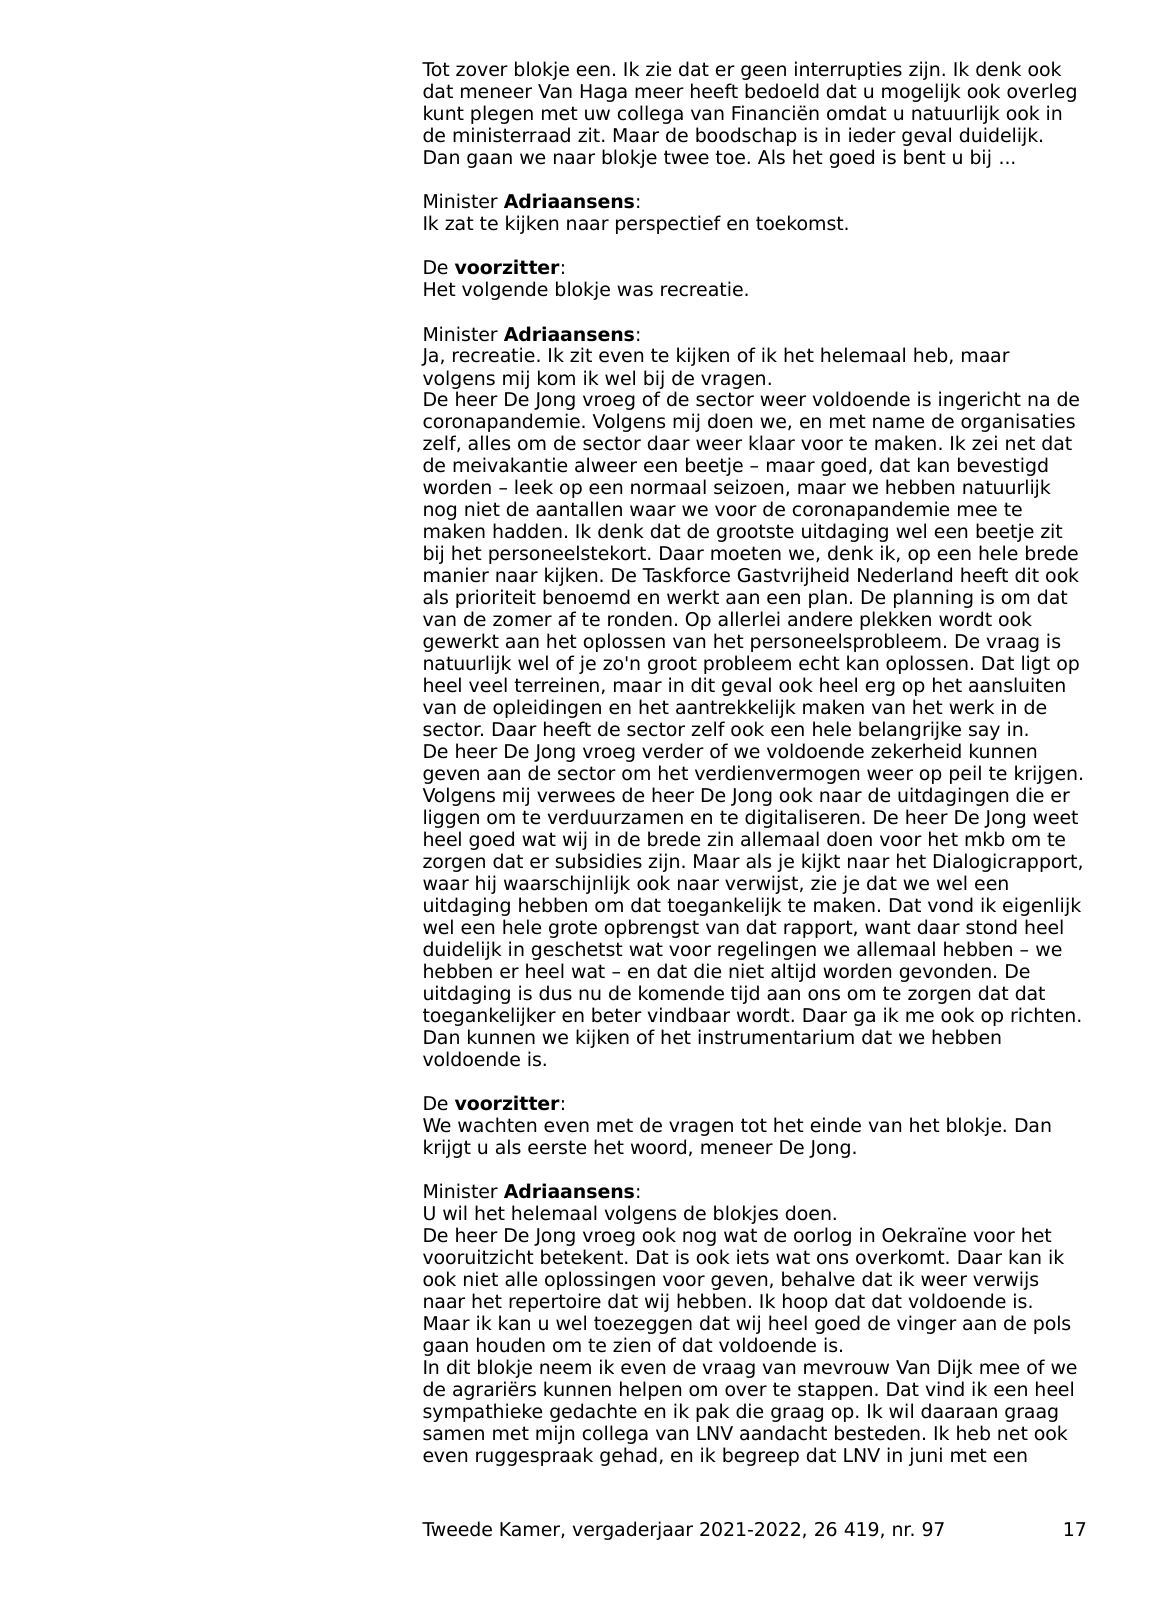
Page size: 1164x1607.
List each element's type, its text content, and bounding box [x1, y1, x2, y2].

text We wachten even met de vragen tot het einde van het blokje. Dan krijgt u als eerste het woord, meneer De Jong. [422, 1115, 1087, 1159]
text Minister Adriaansens: [422, 323, 1087, 345]
text Minister Adriaansens: [422, 191, 1087, 213]
text Tot zover blokje een. Ik zie dat er geen interrupties zijn. Ik denk ook dat meneer Van Haga meer heeft bedoeld dat u mogelijk ook overleg kunt plegen met uw collega van Financiën omdat u natuurlijk ook in de ministerraad zit. Maar de boodschap is in ieder geval duidelijk. Dan gaan we naar blokje twee toe. Als het goed is bent u bij ... [422, 59, 1087, 169]
text In dit blokje neem ik even de vraag van mevrouw Van Dijk mee of we de agrariërs kunnen helpen om over te stappen. Dat vind ik een heel sympathieke gedachte en ik pak die graag op. Ik wil daaraan graag samen met mijn collega van LNV aandacht besteden. Ik heb net ook even ruggespraak gehad, en ik begreep dat LNV in juni met een [422, 1357, 1087, 1467]
text Ja, recreatie. Ik zit even te kijken of ik het helemaal heb, maar volgens mij kom ik wel bij de vragen. [422, 345, 1087, 389]
text De heer De Jong vroeg verder of we voldoende zekerheid kunnen geven aan de sector om het verdienvermogen weer op peil te krijgen. Volgens mij verwees de heer De Jong ook naar de uitdagingen die er liggen om te verduurzamen en te digitaliseren. De heer De Jong weet heel goed wat wij in de brede zin allemaal doen voor het mkb om te zorgen dat er subsidies zijn. Maar als je kijkt naar het Dialogicrapport, waar hij waarschijnlijk ook naar verwijst, zie je dat we wel een uitdaging hebben om dat toegankelijk te maken. Dat vond ik eigenlijk wel een hele grote opbrengst van dat rapport, want daar stond heel duidelijk in geschetst wat voor regelingen we allemaal hebben – we hebben er heel wat – en dat die niet altijd worden gevonden. De uitdaging is dus nu de komende tijd aan ons om te zorgen dat dat toegankelijker en beter vindbaar wordt. Daar ga ik me ook op richten. Dan kunnen we kijken of het instrumentarium dat we hebben voldoende is. [422, 741, 1087, 1071]
text De voorzitter: [422, 1093, 1087, 1115]
text Het volgende blokje was recreatie. [422, 279, 1087, 301]
text De voorzitter: [422, 257, 1087, 279]
text U wil het helemaal volgens de blokjes doen. [422, 1203, 1087, 1225]
text De heer De Jong vroeg of de sector weer voldoende is ingericht na de coronapandemie. Volgens mij doen we, en met name de organisaties zelf, alles om de sector daar weer klaar voor te maken. Ik zei net dat de meivakantie alweer een beetje – maar goed, dat kan bevestigd worden – leek op een normaal seizoen, maar we hebben natuurlijk nog niet de aantallen waar we voor de coronapandemie mee te maken hadden. Ik denk dat de grootste uitdaging wel een beetje zit bij het personeelstekort. Daar moeten we, denk ik, op een hele brede manier naar kijken. De Taskforce Gastvrijheid Nederland heeft dit ook als prioriteit benoemd en werkt aan een plan. De planning is om dat van de zomer af te ronden. Op allerlei andere plekken wordt ook gewerkt aan het oplossen van het personeelsprobleem. De vraag is natuurlijk wel of je zo'n groot probleem echt kan oplossen. Dat ligt op heel veel terreinen, maar in dit geval ook heel erg op het aansluiten van de opleidingen en het aantrekkelijk maken van het werk in de sector. Daar heeft de sector zelf ook een hele belangrijke say in. [422, 389, 1087, 741]
text De heer De Jong vroeg ook nog wat de oorlog in Oekraïne voor het vooruitzicht betekent. Dat is ook iets wat ons overkomt. Daar kan ik ook niet alle oplossingen voor geven, behalve dat ik weer verwijs naar het repertoire dat wij hebben. Ik hoop dat dat voldoende is. Maar ik kan u wel toezeggen dat wij heel goed de vinger aan de pols gaan houden om te zien of dat voldoende is. [422, 1225, 1087, 1357]
text Ik zat te kijken naar perspectief en toekomst. [422, 213, 1087, 235]
text Minister Adriaansens: [422, 1181, 1087, 1203]
